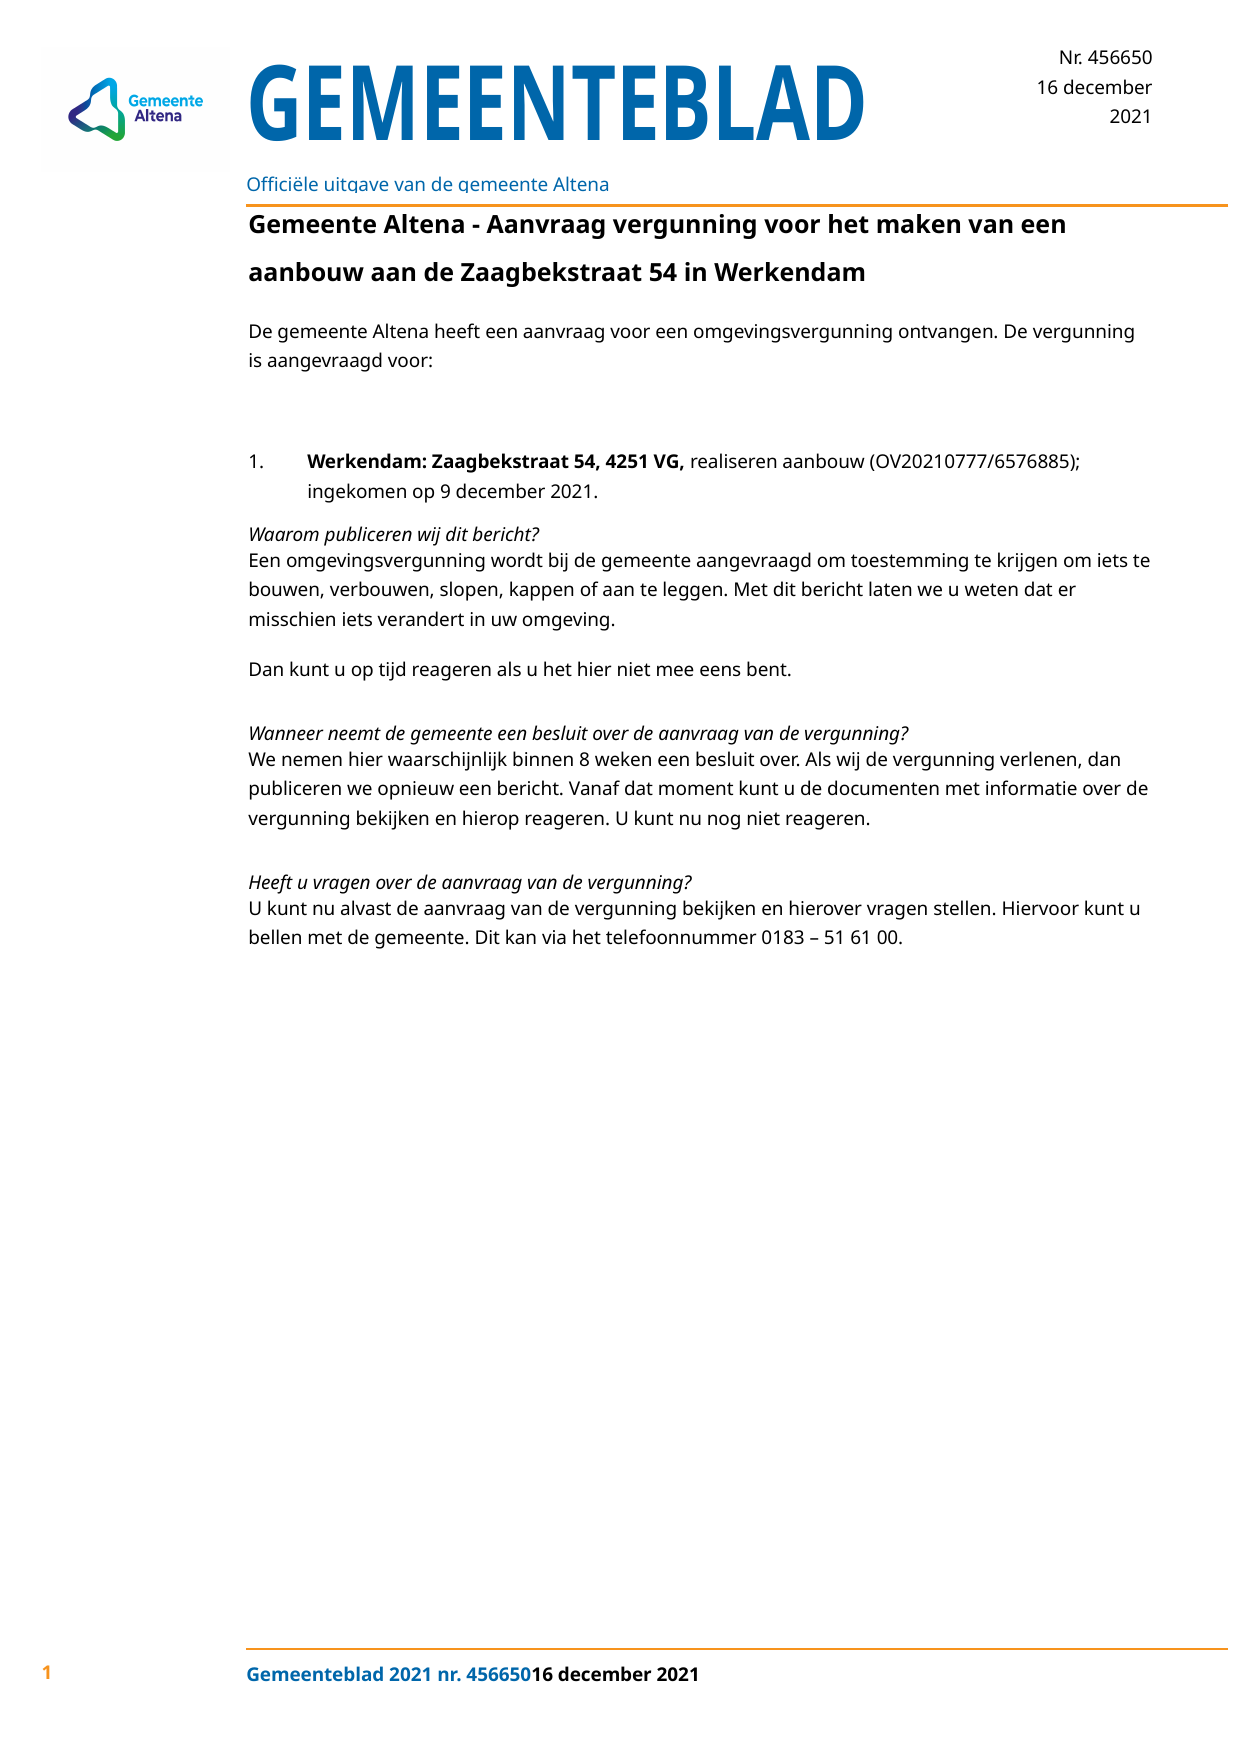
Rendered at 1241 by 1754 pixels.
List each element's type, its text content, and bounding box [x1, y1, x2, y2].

text U kunt nu alvast de aanvraag van de vergunning bekijken en hierover vragen stellen. Hiervoor kunt u bellen met de gemeente. Dit kan via het telefoonnummer 0183 – 51 61 00. [248, 895, 1152, 950]
text De gemeente Altena heeft een aanvraag voor een omgevingsvergunning ontvangen. De vergunning is aangevraagd voor: [248, 318, 1152, 373]
text Dan kunt u op tijd reageren als u het hier niet mee eens bent. [248, 656, 1152, 682]
picture [41, 47, 231, 172]
text Wanneer neemt de gemeente een besluit over de aanvraag van de vergunning? [248, 720, 1152, 746]
text We nemen hier waarschijnlijk binnen 8 weken een besluit over. Als wij de vergunning verlenen, dan publiceren we opnieuw een bericht. Vanaf dat moment kunt u de documenten met informatie over de vergunning bekijken en hierop reageren. U kunt nu nog niet reageren. [248, 746, 1152, 831]
text Waarom publiceren wij dit bericht? [248, 521, 1152, 547]
text Een omgevingsvergunning wordt bij de gemeente aangevraagd om toestemming te krijgen om iets te bouwen, verbouwen, slopen, kappen of aan te leggen. Met dit bericht laten we u weten dat er misschien iets verandert in uw omgeving. [248, 547, 1152, 632]
text Gemeente Altena - Aanvraag vergunning voor het maken van een aanbouw aan de Zaagbekstraat 54 in Werkendam [248, 207, 1152, 288]
list Werkendam: Zaagbekstraat 54, 4251 VG, realiseren aanbouw (OV20210777/6576885); ingekomen op 9 december 2021. [248, 448, 1152, 504]
text Heeft u vragen over de aanvraag van de vergunning? [248, 869, 1152, 895]
